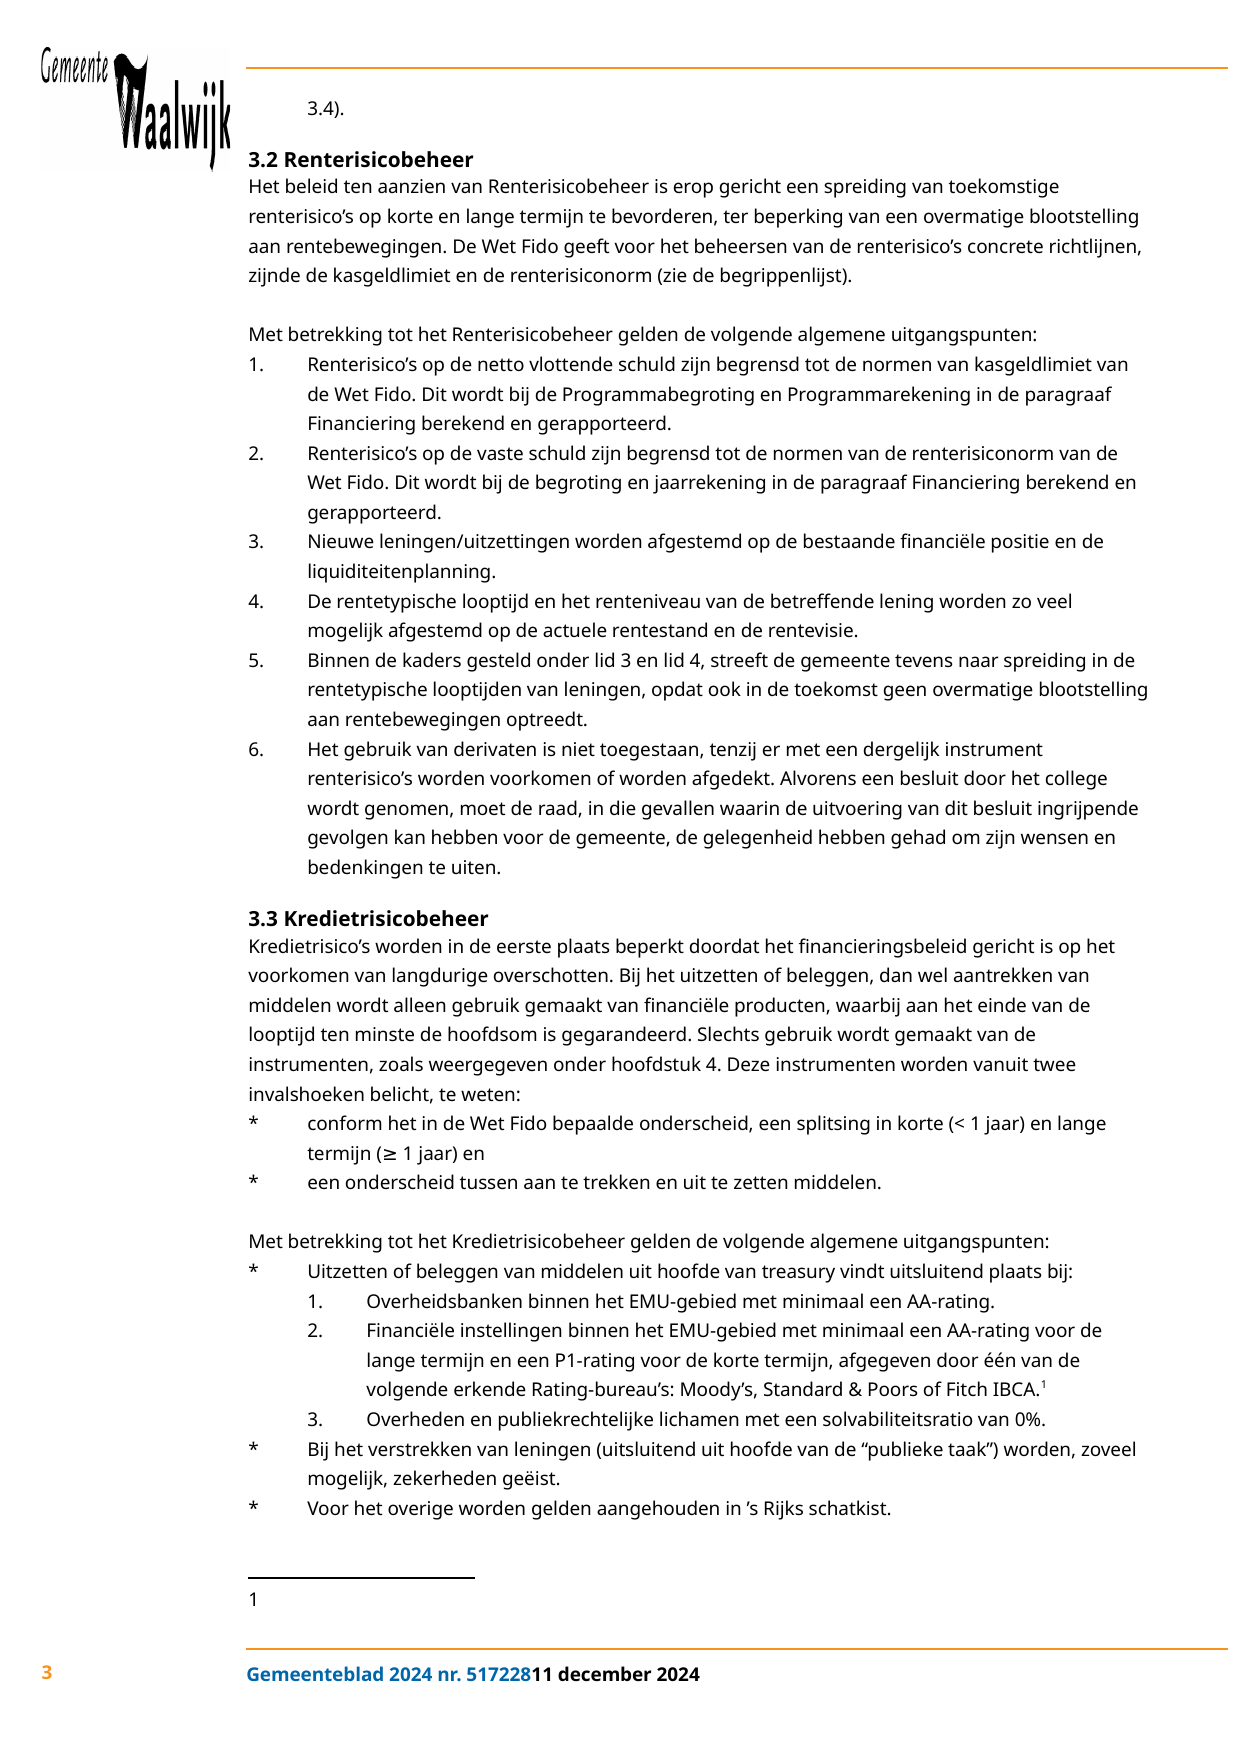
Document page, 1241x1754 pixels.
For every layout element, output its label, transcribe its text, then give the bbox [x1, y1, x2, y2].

list Het gebruik van derivaten is niet toegestaan, tenzij er met een dergelijk instrument renterisico’s worden voorkomen of worden afgedekt. Alvorens een besluit door het college wordt genomen, moet de raad, in die gevallen waarin de uitvoering van dit besluit ingrijpende gevolgen kan hebben voor de gemeente, de gelegenheid hebben gehad om zijn wensen en bedenkingen te uiten. [248, 736, 1152, 880]
list Binnen de kaders gesteld onder lid 3 en lid 4, streeft de gemeente tevens naar spreiding in de rentetypische looptijden van leningen, opdat ook in de toekomst geen overmatige blootstelling aan rentebewegingen optreedt. [248, 647, 1152, 732]
list Voor het overige worden gelden aangehouden in ’s Rijks schatkist. [248, 1495, 1152, 1521]
text Met betrekking tot het Renterisicobeheer gelden de volgende algemene uitgangspunten: [248, 322, 1152, 347]
text Met betrekking tot het Kredietrisicobeheer gelden de volgende algemene uitgangspunten: [248, 1229, 1152, 1254]
list Renterisico’s op de vaste schuld zijn begrensd tot de normen van de renterisiconorm van de Wet Fido. Dit wordt bij de begroting en jaarrekening in de paragraaf Financiering berekend en gerapporteerd. [248, 440, 1152, 525]
list Overheden en publiekrechtelijke lichamen met een solvabiliteitsratio van 0%. [307, 1406, 1152, 1432]
list conform het in de Wet Fido bepaalde onderscheid, een splitsing in korte (< 1 jaar) en lange termijn (≥ 1 jaar) en [248, 1110, 1152, 1166]
list De rentetypische looptijd en het renteniveau van de betreffende lening worden zo veel mogelijk afgestemd op de actuele rentestand en de rentevisie. [248, 588, 1152, 643]
list Financiële instellingen binnen het EMU-gebied met minimaal een AA-rating voor de lange termijn en een P1-rating voor de korte termijn, afgegeven door één van de volgende erkende Rating-bureau’s: Moody’s, Standard & Poors of Fitch IBCA. [307, 1317, 1152, 1402]
list 3.4). [248, 95, 1152, 121]
list Uitzetten of beleggen van middelen uit hoofde van treasury vindt uitsluitend plaats bij: [248, 1258, 1152, 1284]
picture [41, 47, 231, 172]
text Kredietrisico’s worden in de eerste plaats beperkt doordat het financieringsbeleid gericht is op het voorkomen van langdurige overschotten. Bij het uitzetten of beleggen, dan wel aantrekken van middelen wordt alleen gebruik gemaakt van financiële producten, waarbij aan het einde van de looptijd ten minste de hoofdsom is gegarandeerd. Slechts gebruik wordt gemaakt van de instrumenten, zoals weergegeven onder hoofdstuk 4. Deze instrumenten worden vanuit twee invalshoeken belicht, te weten: [248, 933, 1152, 1107]
list Overheidsbanken binnen het EMU-gebied met minimaal een AA-rating. [307, 1288, 1152, 1314]
list een onderscheid tussen aan te trekken en uit te zetten middelen. [248, 1169, 1152, 1195]
text 3.3 Kredietrisicobeheer [248, 904, 1152, 933]
list Renterisico’s op de netto vlottende schuld zijn begrensd tot de normen van kasgeldlimiet van de Wet Fido. Dit wordt bij de Programmabegroting en Programmarekening in de paragraaf Financiering berekend en gerapporteerd. [248, 351, 1152, 436]
list Nieuwe leningen/uitzettingen worden afgestemd op de bestaande financiële positie en de liquiditeitenplanning. [248, 529, 1152, 584]
text 3.2 Renterisicobeheer [248, 145, 1152, 174]
text Het beleid ten aanzien van Renterisicobeheer is erop gericht een spreiding van toekomstige renterisico’s op korte en lange termijn te bevorderen, ter beperking van een overmatige blootstelling aan rentebewegingen. De Wet Fido geeft voor het beheersen van de renterisico’s concrete richtlijnen, zijnde de kasgeldlimiet en de renterisiconorm (zie de begrippenlijst). [248, 174, 1152, 288]
list Bij het verstrekken van leningen (uitsluitend uit hoofde van de “publieke taak”) worden, zoveel mogelijk, zekerheden geëist. [248, 1436, 1152, 1491]
